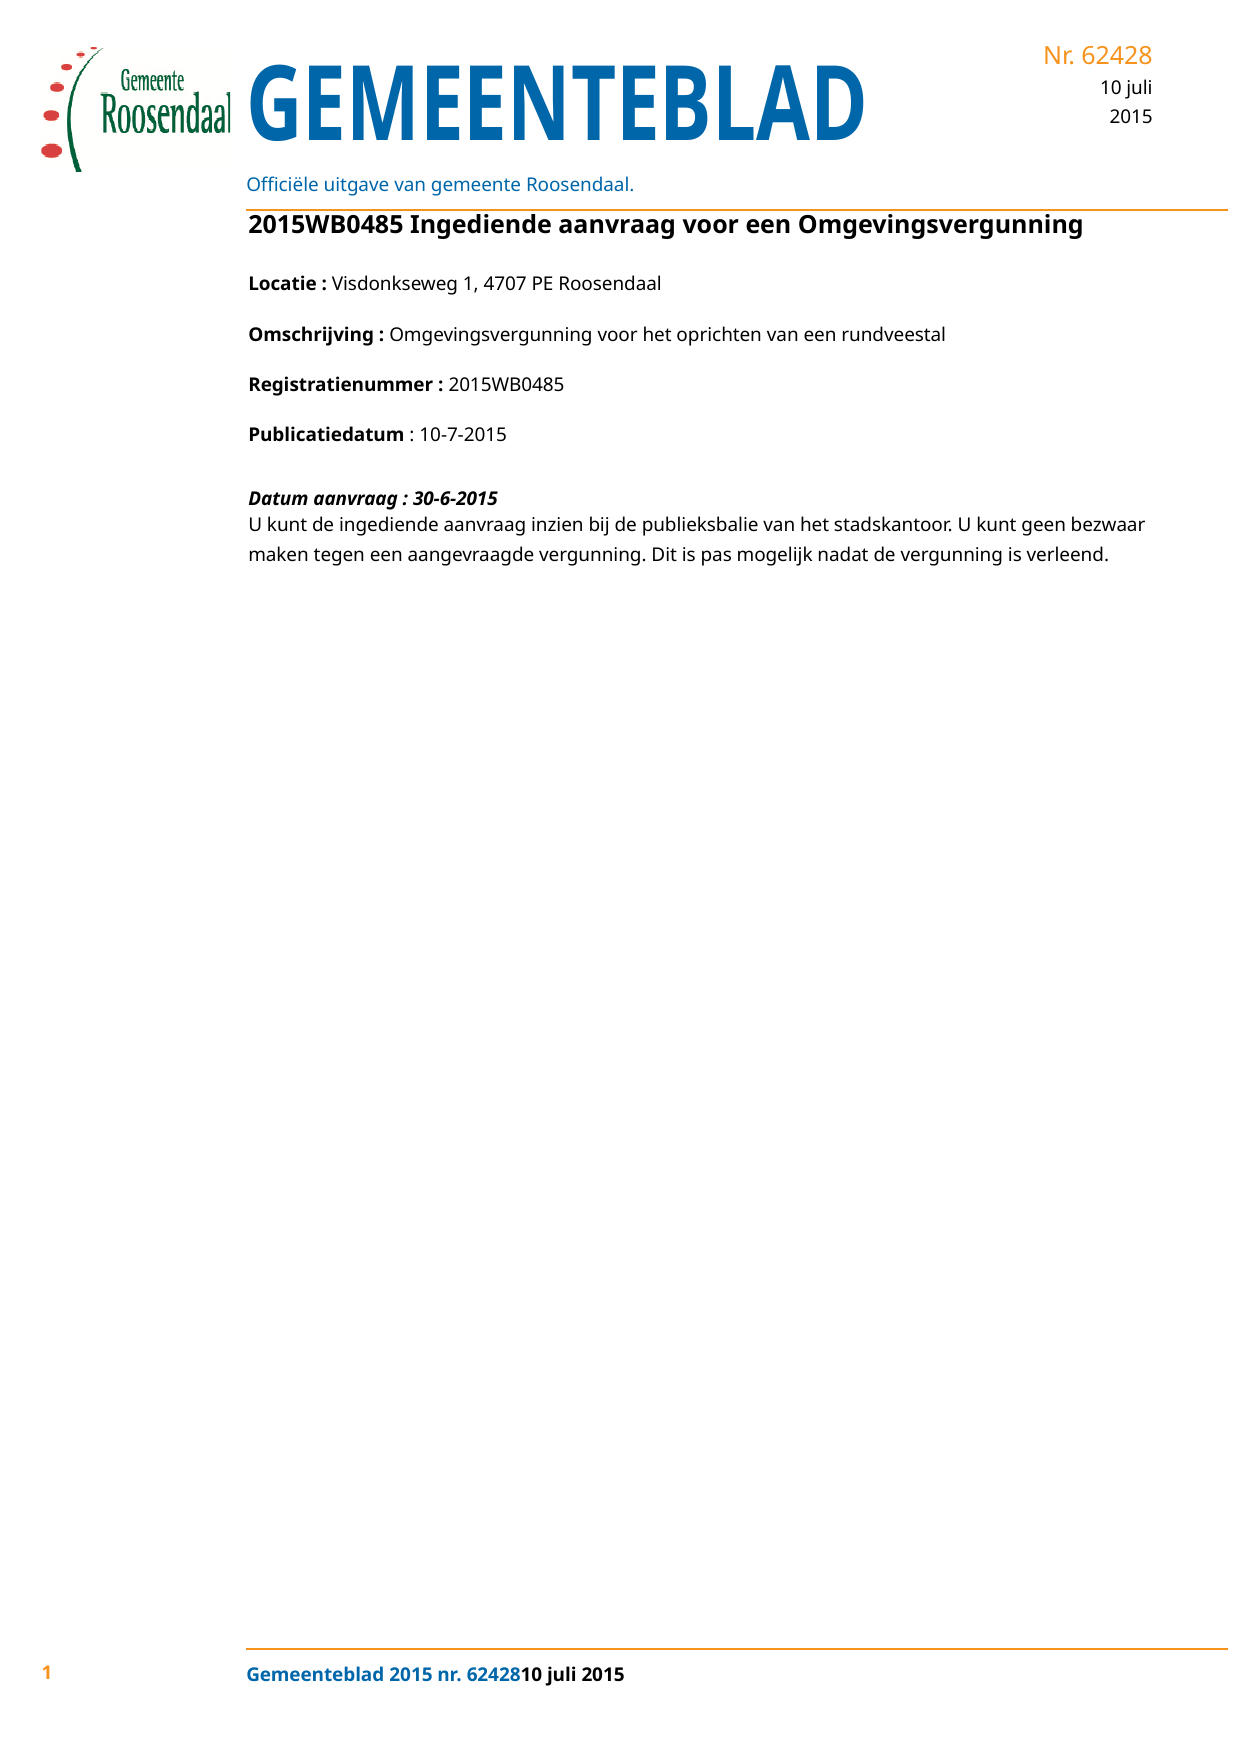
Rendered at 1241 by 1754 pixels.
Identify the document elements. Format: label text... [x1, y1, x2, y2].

text Datum aanvraag : 30-6-2015 [248, 486, 1152, 511]
text Publicatiedatum : 10-7-2015 [248, 422, 1152, 447]
text U kunt de ingediende aanvraag inzien bij de publieksbalie van het stadskantoor. U kunt geen bezwaar maken tegen een aangevraagde vergunning. Dit is pas mogelijk nadat de vergunning is verleend. [248, 511, 1152, 567]
text Omschrijving : Omgevingsvergunning voor het oprichten van een rundveestal [248, 321, 1152, 346]
text Registratienummer : 2015WB0485 [248, 371, 1152, 397]
text 2015WB0485 Ingediende aanvraag voor een Omgevingsvergunning [248, 211, 1152, 241]
text Locatie : Visdonkseweg 1, 4707 PE Roosendaal [248, 270, 1152, 296]
picture [41, 47, 231, 172]
